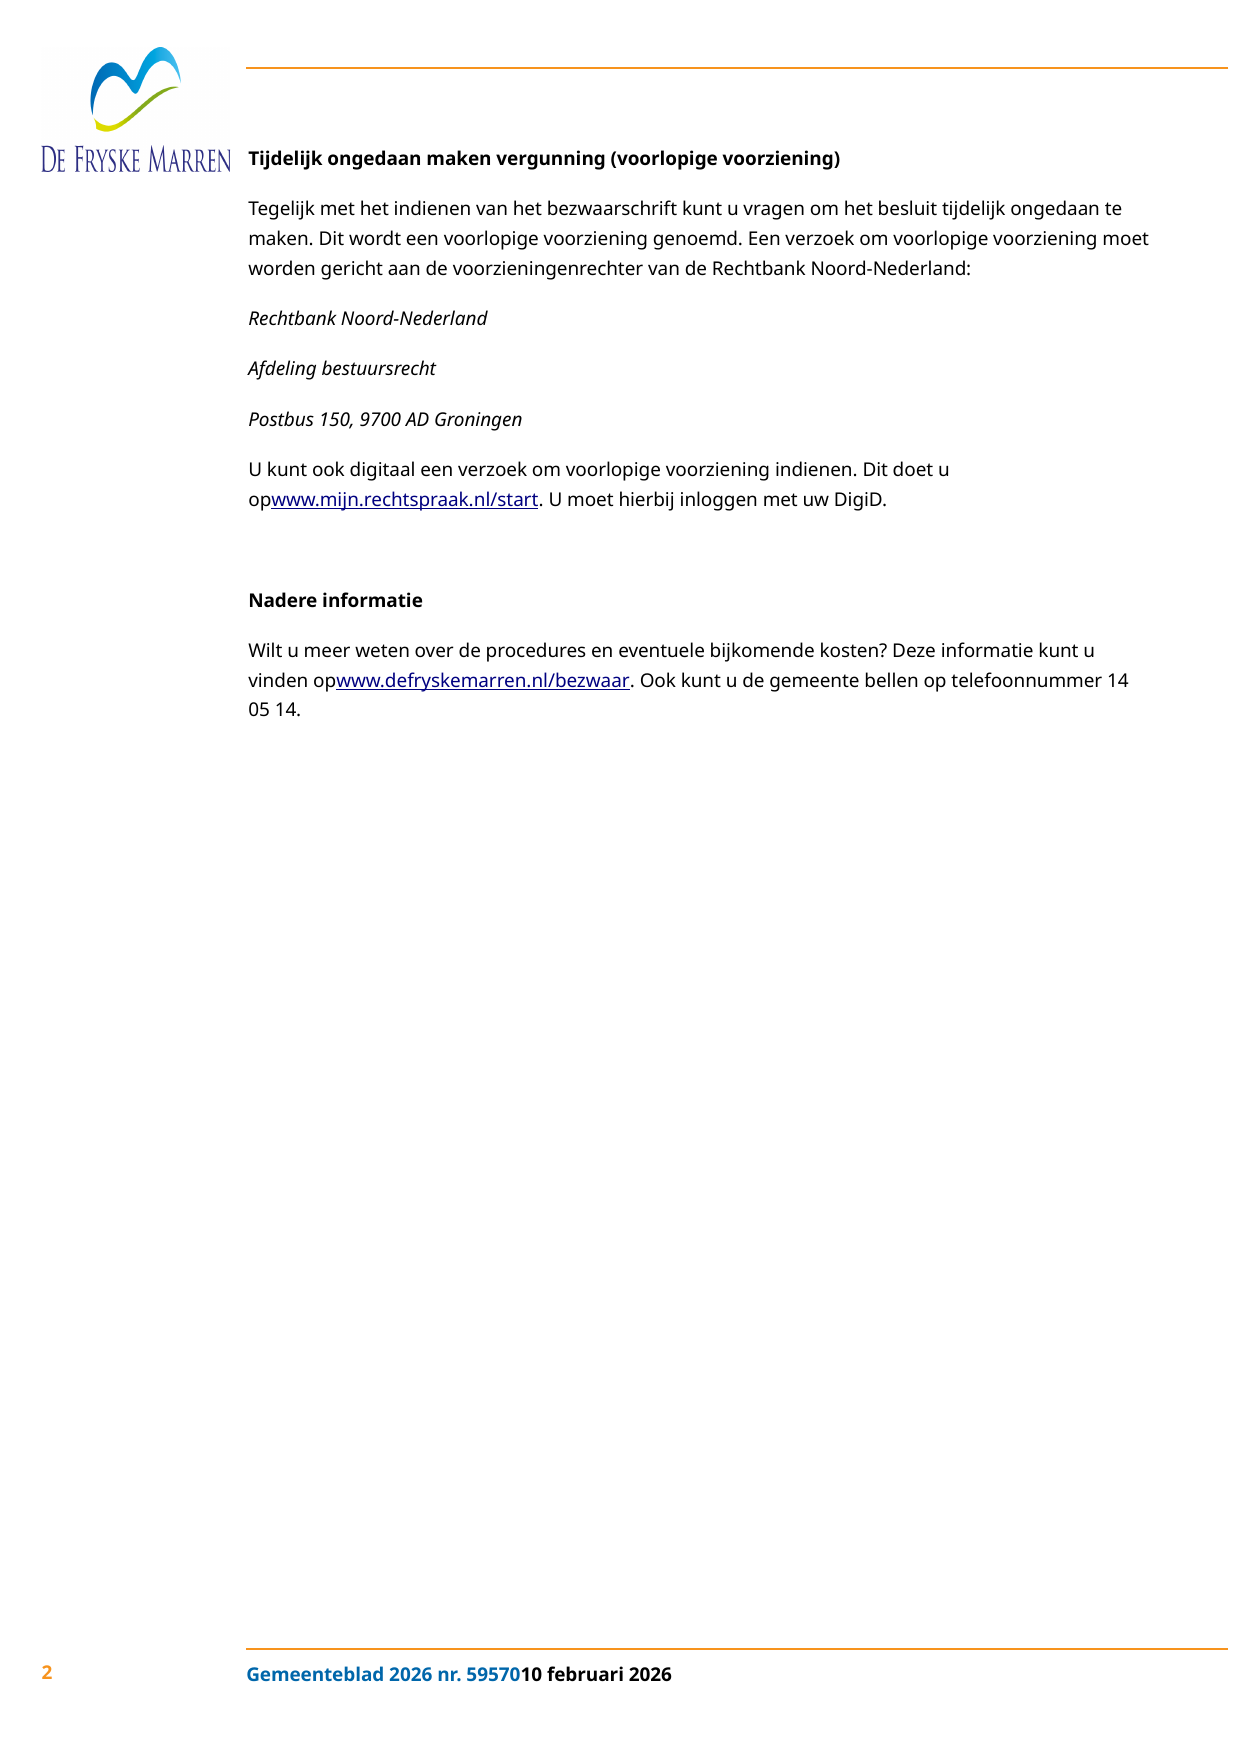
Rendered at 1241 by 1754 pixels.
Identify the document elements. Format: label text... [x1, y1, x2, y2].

text Rechtbank Noord-Nederland [248, 305, 1152, 331]
text Afdeling bestuursrecht [248, 356, 1152, 381]
text Wilt u meer weten over de procedures en eventuele bijkomende kosten? Deze informatie kunt u vinden opwww.defryskemarren.nl/bezwaar. Ook kunt u de gemeente bellen op telefoonnummer 14 05 14. [248, 637, 1152, 722]
text U kunt ook digitaal een verzoek om voorlopige voorziening indienen. Dit doet u opwww.mijn.rechtspraak.nl/start. U moet hierbij inloggen met uw DigiD. [248, 456, 1152, 512]
text Tijdelijk ongedaan maken vergunning (voorlopige voorziening) [248, 145, 1152, 171]
text Tegelijk met het indienen van het bezwaarschrift kunt u vragen om het besluit tijdelijk ongedaan te maken. Dit wordt een voorlopige voorziening genoemd. Een verzoek om voorlopige voorziening moet worden gericht aan de voorzieningenrechter van de Rechtbank Noord-Nederland: [248, 196, 1152, 281]
text Nadere informatie [248, 587, 1152, 613]
picture [41, 47, 231, 172]
text Postbus 150, 9700 AD Groningen [248, 406, 1152, 432]
